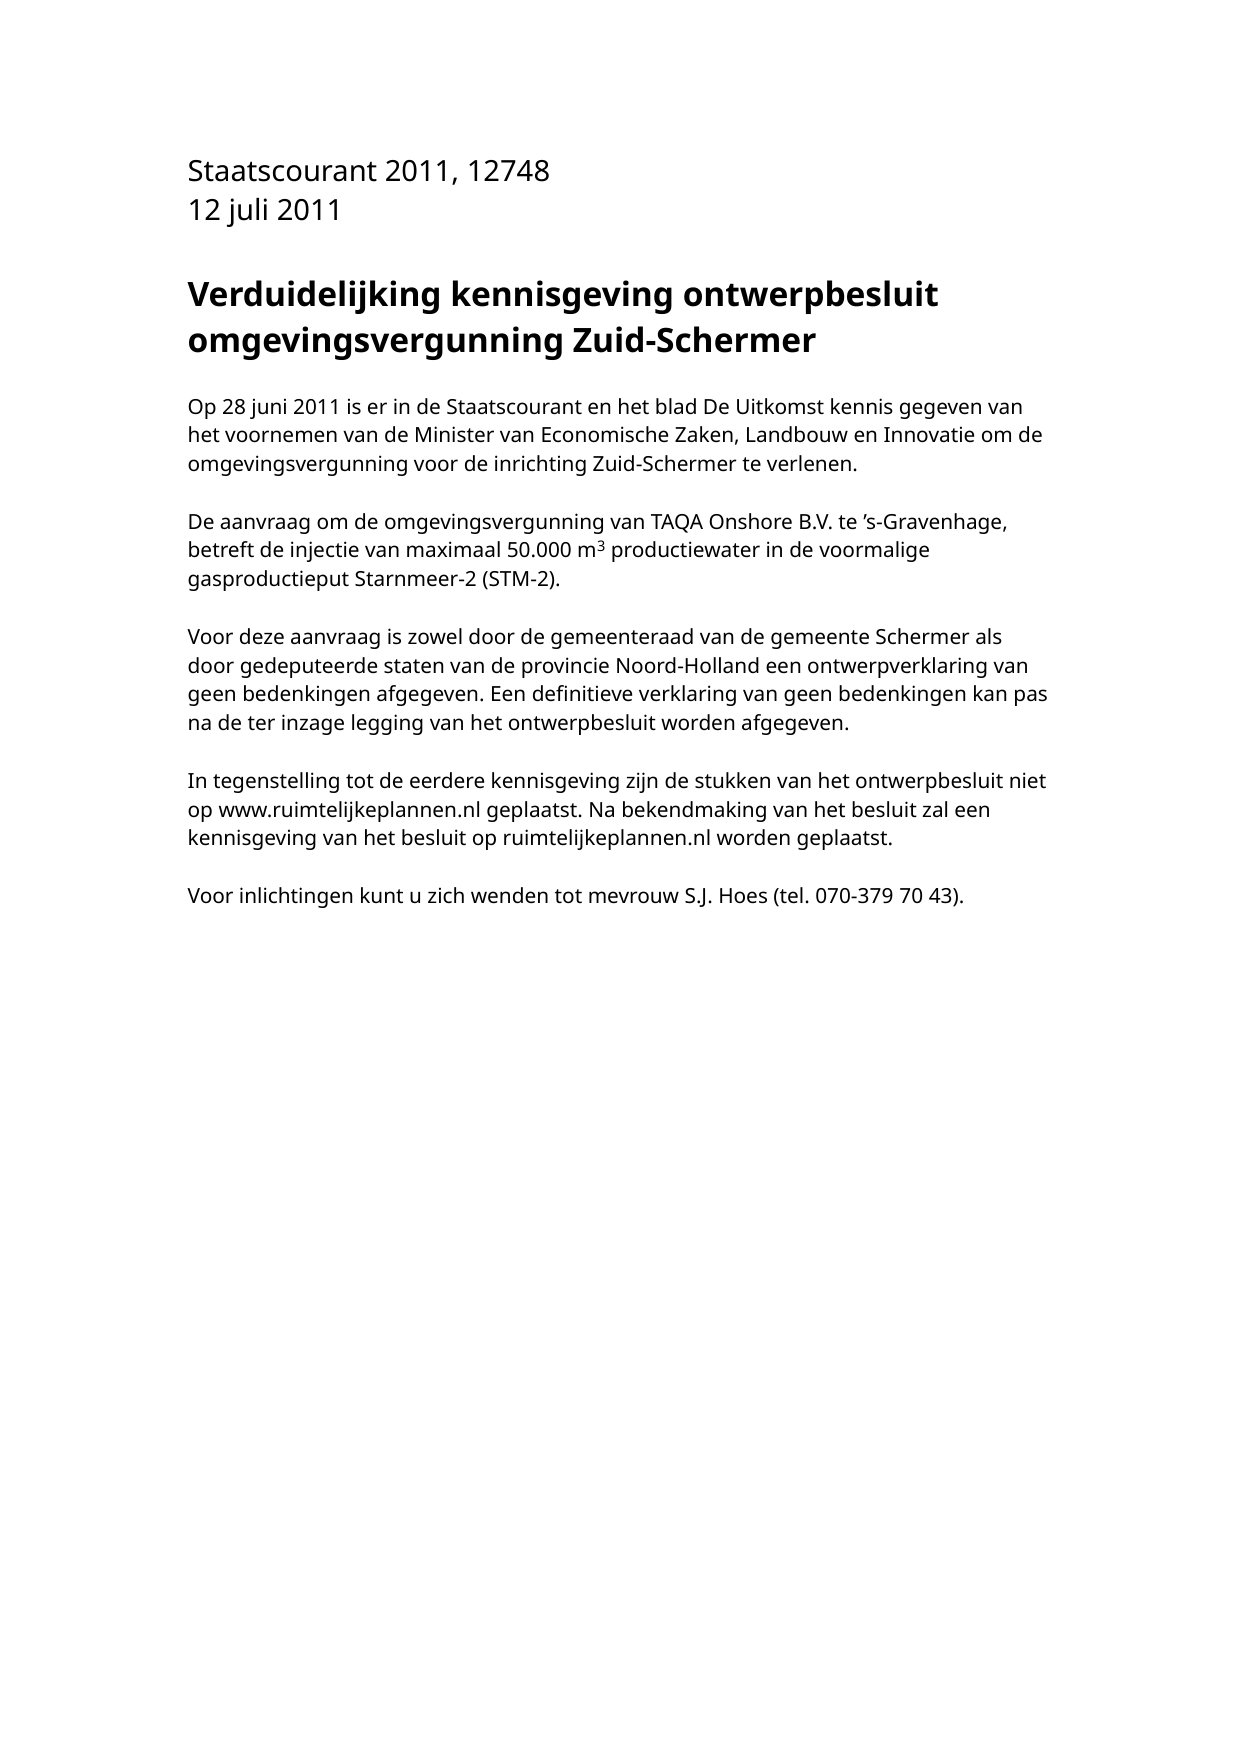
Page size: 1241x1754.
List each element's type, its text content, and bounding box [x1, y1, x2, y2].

text Staatscourant 2011, 12748 [187, 150, 1053, 190]
text De aanvraag om de omgevingsvergunning van TAQA Onshore B.V. te ’s-Gravenhage, betreft de injectie van maximaal 50.000 m3 productiewater in de voormalige gasproductieput Starnmeer-2 (STM-2). [187, 507, 1053, 592]
subtitle Verduidelijking kennisgeving ontwerpbesluit omgevingsvergunning Zuid-Schermer [187, 271, 1053, 362]
text Voor deze aanvraag is zowel door de gemeenteraad van de gemeente Schermer als door gedeputeerde staten van de provincie Noord-Holland een ontwerpverklaring van geen bedenkingen afgegeven. Een definitieve verklaring van geen bedenkingen kan pas na de ter inzage legging van het ontwerpbesluit worden afgegeven. [187, 622, 1053, 736]
text Op 28 juni 2011 is er in de Staatscourant en het blad De Uitkomst kennis gegeven van het voornemen van de Minister van Economische Zaken, Landbouw en Innovatie om de omgevingsvergunning voor de inrichting Zuid-Schermer te verlenen. [187, 392, 1053, 477]
text In tegenstelling tot de eerdere kennisgeving zijn de stukken van het ontwerpbesluit niet op www.ruimtelijkeplannen.nl geplaatst. Na bekendmaking van het besluit zal een kennisgeving van het besluit op ruimtelijkeplannen.nl worden geplaatst. [187, 766, 1053, 852]
text Voor inlichtingen kunt u zich wenden tot mevrouw S.J. Hoes (tel. 070-379 70 43). [187, 882, 1053, 910]
text 12 juli 2011 [187, 190, 1053, 229]
